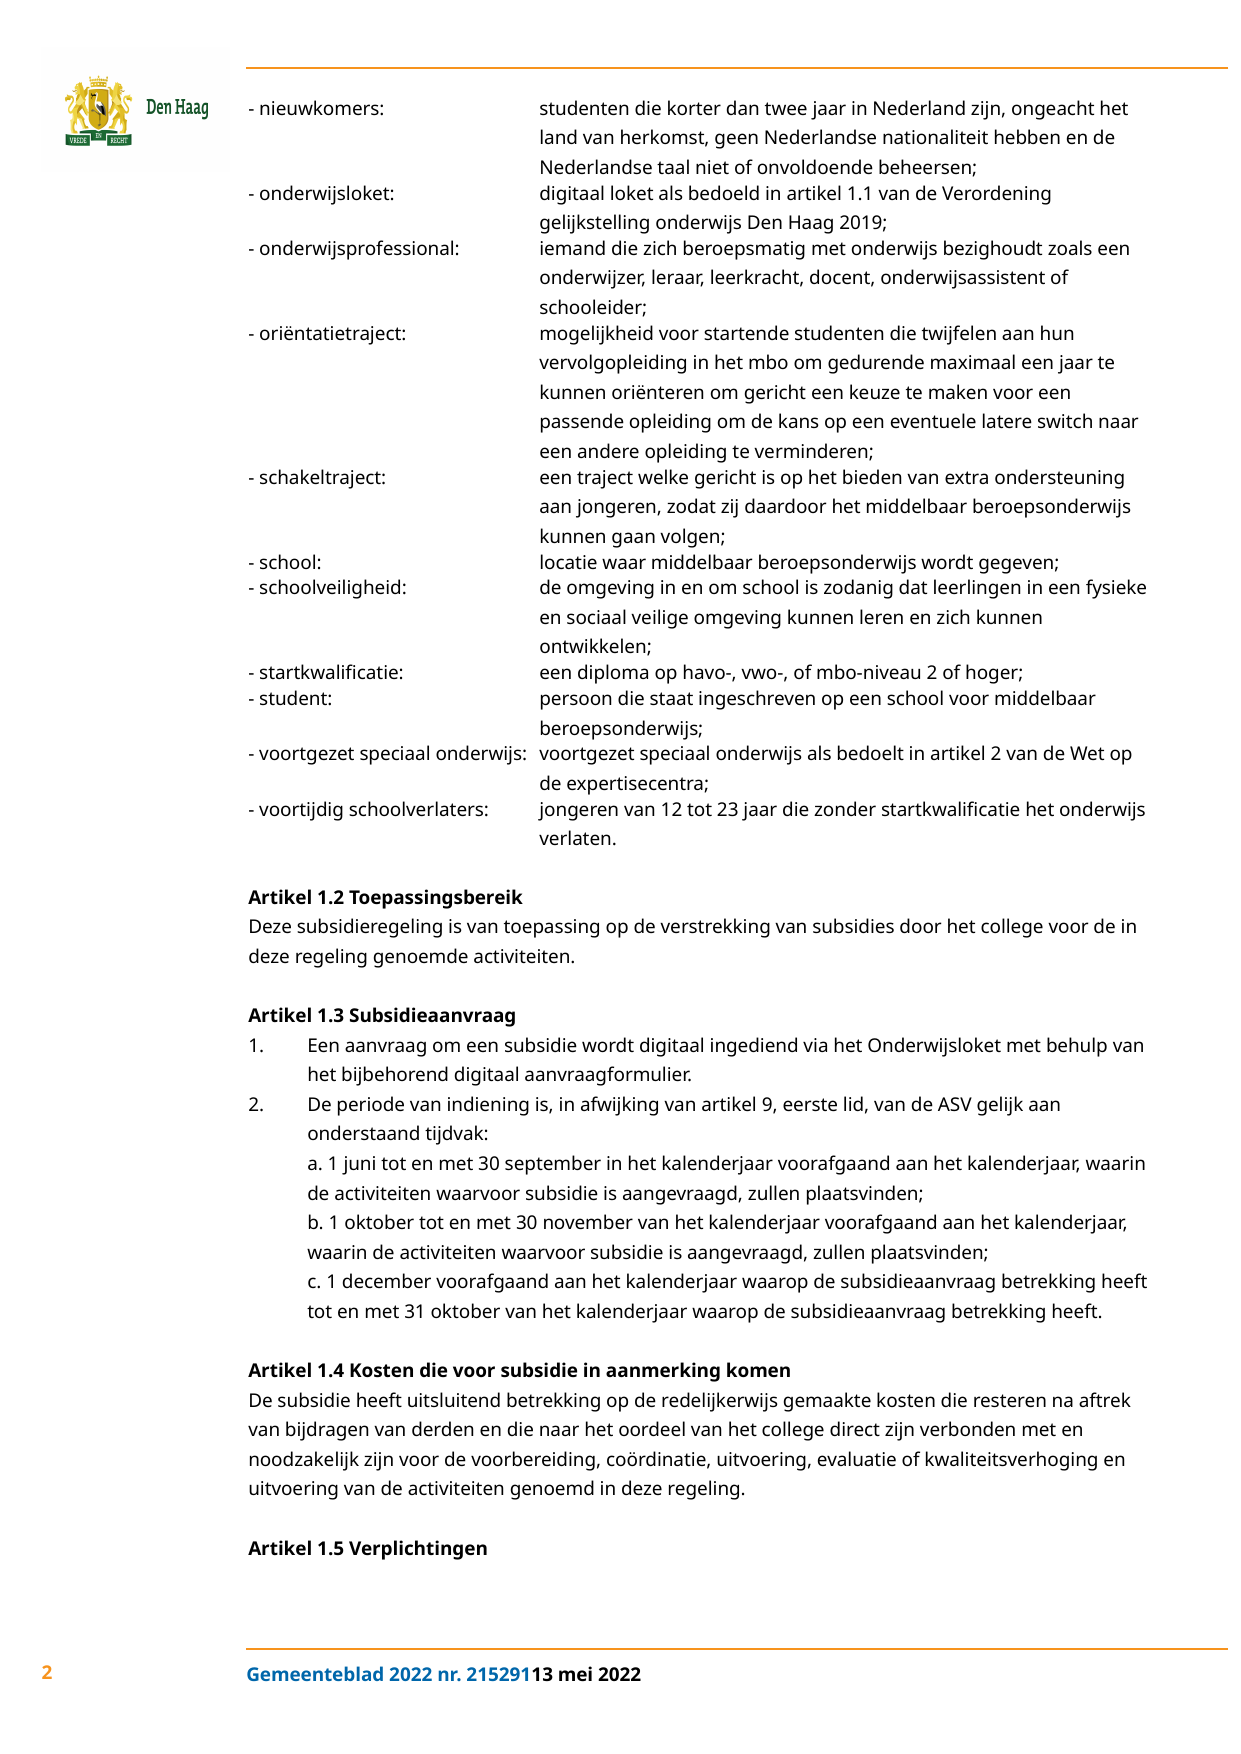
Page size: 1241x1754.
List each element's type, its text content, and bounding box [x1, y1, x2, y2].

table_cell - student: [248, 685, 539, 741]
table_cell - schoolveiligheid: [248, 575, 539, 659]
table_cell locatie waar middelbaar beroepsonderwijs wordt gegeven; [539, 549, 1152, 574]
table_cell voortgezet speciaal onderwijs als bedoelt in artikel 2 van de Wet op de expertisecentra; [539, 741, 1152, 796]
table_cell mogelijkheid voor startende studenten die twijfelen aan hun vervolgopleiding in het mbo om gedurende maximaal een jaar te kunnen oriënteren om gericht een keuze te maken voor een passende opleiding om de kans op een eventuele latere switch naar een andere opleiding te verminderen; [539, 320, 1152, 464]
table_cell - school: [248, 549, 539, 574]
text Artikel 1.4 Kosten die voor subsidie in aanmerking komen [248, 1357, 1152, 1383]
table_cell - oriëntatietraject: [248, 320, 539, 464]
table_cell de omgeving in en om school is zodanig dat leerlingen in een fysieke en sociaal veilige omgeving kunnen leren en zich kunnen ontwikkelen; [539, 575, 1152, 659]
table_cell - voortgezet speciaal onderwijs: [248, 741, 539, 796]
table_cell digitaal loket als bedoeld in artikel 1.1 van de Verordening gelijkstelling onderwijs Den Haag 2019; [539, 180, 1152, 235]
table_cell - startkwalificatie: [248, 660, 539, 685]
text Artikel 1.3 Subsidieaanvraag [248, 1002, 1152, 1028]
text Artikel 1.5 Verplichtingen [248, 1535, 1152, 1561]
table_cell iemand die zich beroepsmatig met onderwijs bezighoudt zoals een onderwijzer, leraar, leerkracht, docent, onderwijsassistent of schooleider; [539, 235, 1152, 320]
list Een aanvraag om een subsidie wordt digitaal ingediend via het Onderwijsloket met behulp van het bijbehorend digitaal aanvraagformulier. [248, 1032, 1152, 1087]
picture [41, 47, 231, 172]
table_cell - schakeltraject: [248, 464, 539, 549]
table_cell - onderwijsprofessional: [248, 235, 539, 320]
list a. 1 juni tot en met 30 september in het kalenderjaar voorafgaand aan het kalenderjaar, waarin de activiteiten waarvoor subsidie is aangevraagd, zullen plaatsvinden; [248, 1150, 1152, 1206]
table_cell persoon die staat ingeschreven op een school voor middelbaar beroepsonderwijs; [539, 685, 1152, 741]
table_cell jongeren van 12 tot 23 jaar die zonder startkwalificatie het onderwijs verlaten. [539, 796, 1152, 851]
table_cell een traject welke gericht is op het bieden van extra ondersteuning aan jongeren, zodat zij daardoor het middelbaar beroepsonderwijs kunnen gaan volgen; [539, 464, 1152, 549]
list c. 1 december voorafgaand aan het kalenderjaar waarop de subsidieaanvraag betrekking heeft tot en met 31 oktober van het kalenderjaar waarop de subsidieaanvraag betrekking heeft. [248, 1268, 1152, 1324]
table_cell - voortijdig schoolverlaters: [248, 796, 539, 851]
table_cell een diploma op havo-, vwo-, of mbo-niveau 2 of hoger; [539, 660, 1152, 685]
text Artikel 1.2 Toepassingsbereik [248, 884, 1152, 910]
table_cell studenten die korter dan twee jaar in Nederland zijn, ongeacht het land van herkomst, geen Nederlandse nationaliteit hebben en de Nederlandse taal niet of onvoldoende beheersen; [539, 95, 1152, 180]
text Deze subsidieregeling is van toepassing op de verstrekking van subsidies door het college voor de in deze regeling genoemde activiteiten. [248, 913, 1152, 969]
text De subsidie heeft uitsluitend betrekking op de redelijkerwijs gemaakte kosten die resteren na aftrek van bijdragen van derden en die naar het oordeel van het college direct zijn verbonden met en noodzakelijk zijn voor de voorbereiding, coördinatie, uitvoering, evaluatie of kwaliteitsverhoging en uitvoering van de activiteiten genoemd in deze regeling. [248, 1387, 1152, 1501]
list De periode van indiening is, in afwijking van artikel 9, eerste lid, van de ASV gelijk aan onderstaand tijdvak: [248, 1091, 1152, 1146]
table_cell - onderwijsloket: [248, 180, 539, 235]
list b. 1 oktober tot en met 30 november van het kalenderjaar voorafgaand aan het kalenderjaar, waarin de activiteiten waarvoor subsidie is aangevraagd, zullen plaatsvinden; [248, 1209, 1152, 1265]
table_cell - nieuwkomers: [248, 95, 539, 180]
